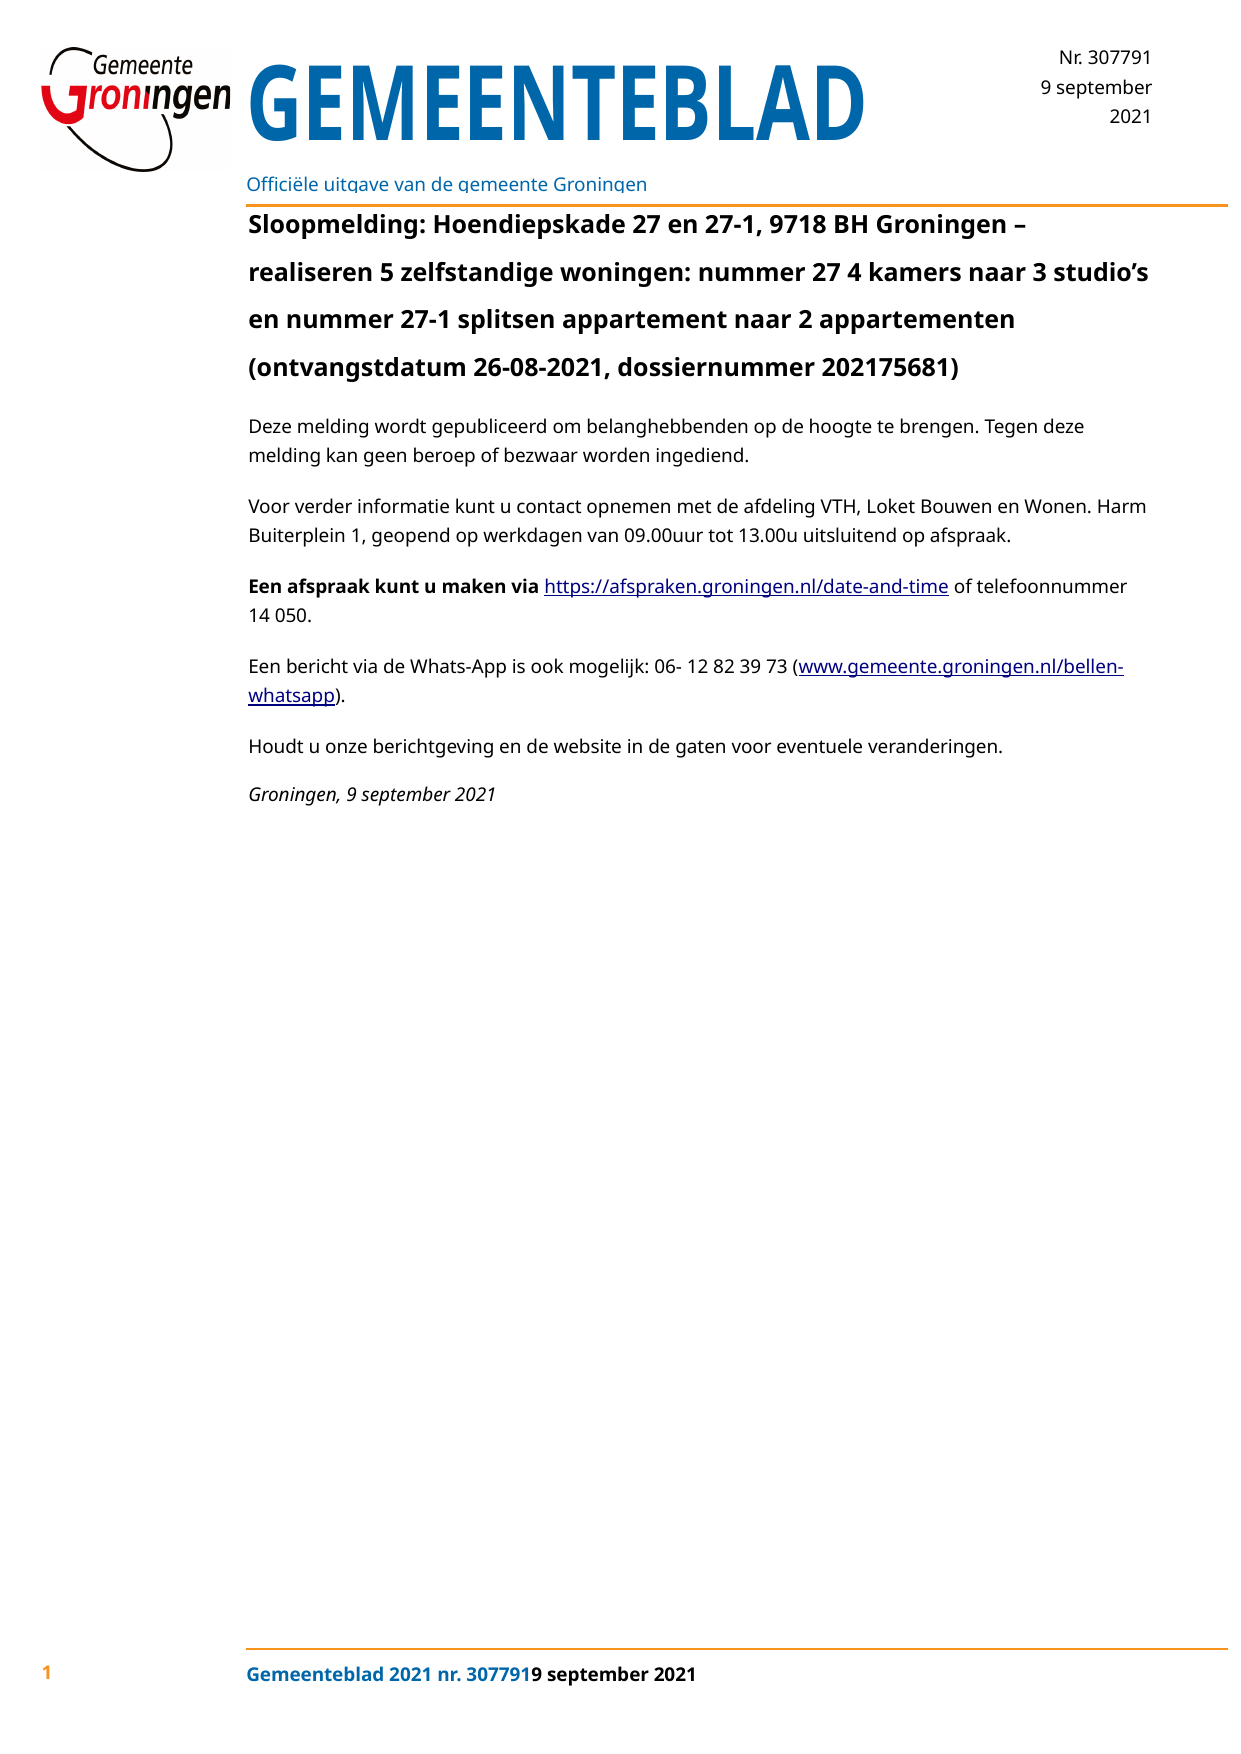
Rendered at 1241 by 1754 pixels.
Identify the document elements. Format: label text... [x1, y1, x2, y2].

text Een bericht via de Whats-App is ook mogelijk: 06- 12 82 39 73 (www.gemeente.groningen.nl/bellen-whatsapp). [248, 653, 1152, 708]
text Deze melding wordt gepubliceerd om belanghebbenden op de hoogte te brengen. Tegen deze melding kan geen beroep of bezwaar worden ingediend. [248, 413, 1152, 468]
text Een afspraak kunt u maken via https://afspraken.groningen.nl/date-and-time of telefoonnummer 14 050. [248, 573, 1152, 628]
text Houdt u onze berichtgeving en de website in de gaten voor eventuele veranderingen. [248, 733, 1152, 759]
picture [41, 47, 231, 172]
text Groningen, 9 september 2021 [248, 781, 1152, 807]
text Voor verder informatie kunt u contact opnemen met de afdeling VTH, Loket Bouwen en Wonen. Harm Buiterplein 1, geopend op werkdagen van 09.00uur tot 13.00u uitsluitend op afspraak. [248, 493, 1152, 548]
text Sloopmelding: Hoendiepskade 27 en 27-1, 9718 BH Groningen – realiseren 5 zelfstandige woningen: nummer 27 4 kamers naar 3 studio’s en nummer 27-1 splitsen appartement naar 2 appartementen (ontvangstdatum 26-08-2021, dossiernummer 202175681) [248, 207, 1152, 384]
